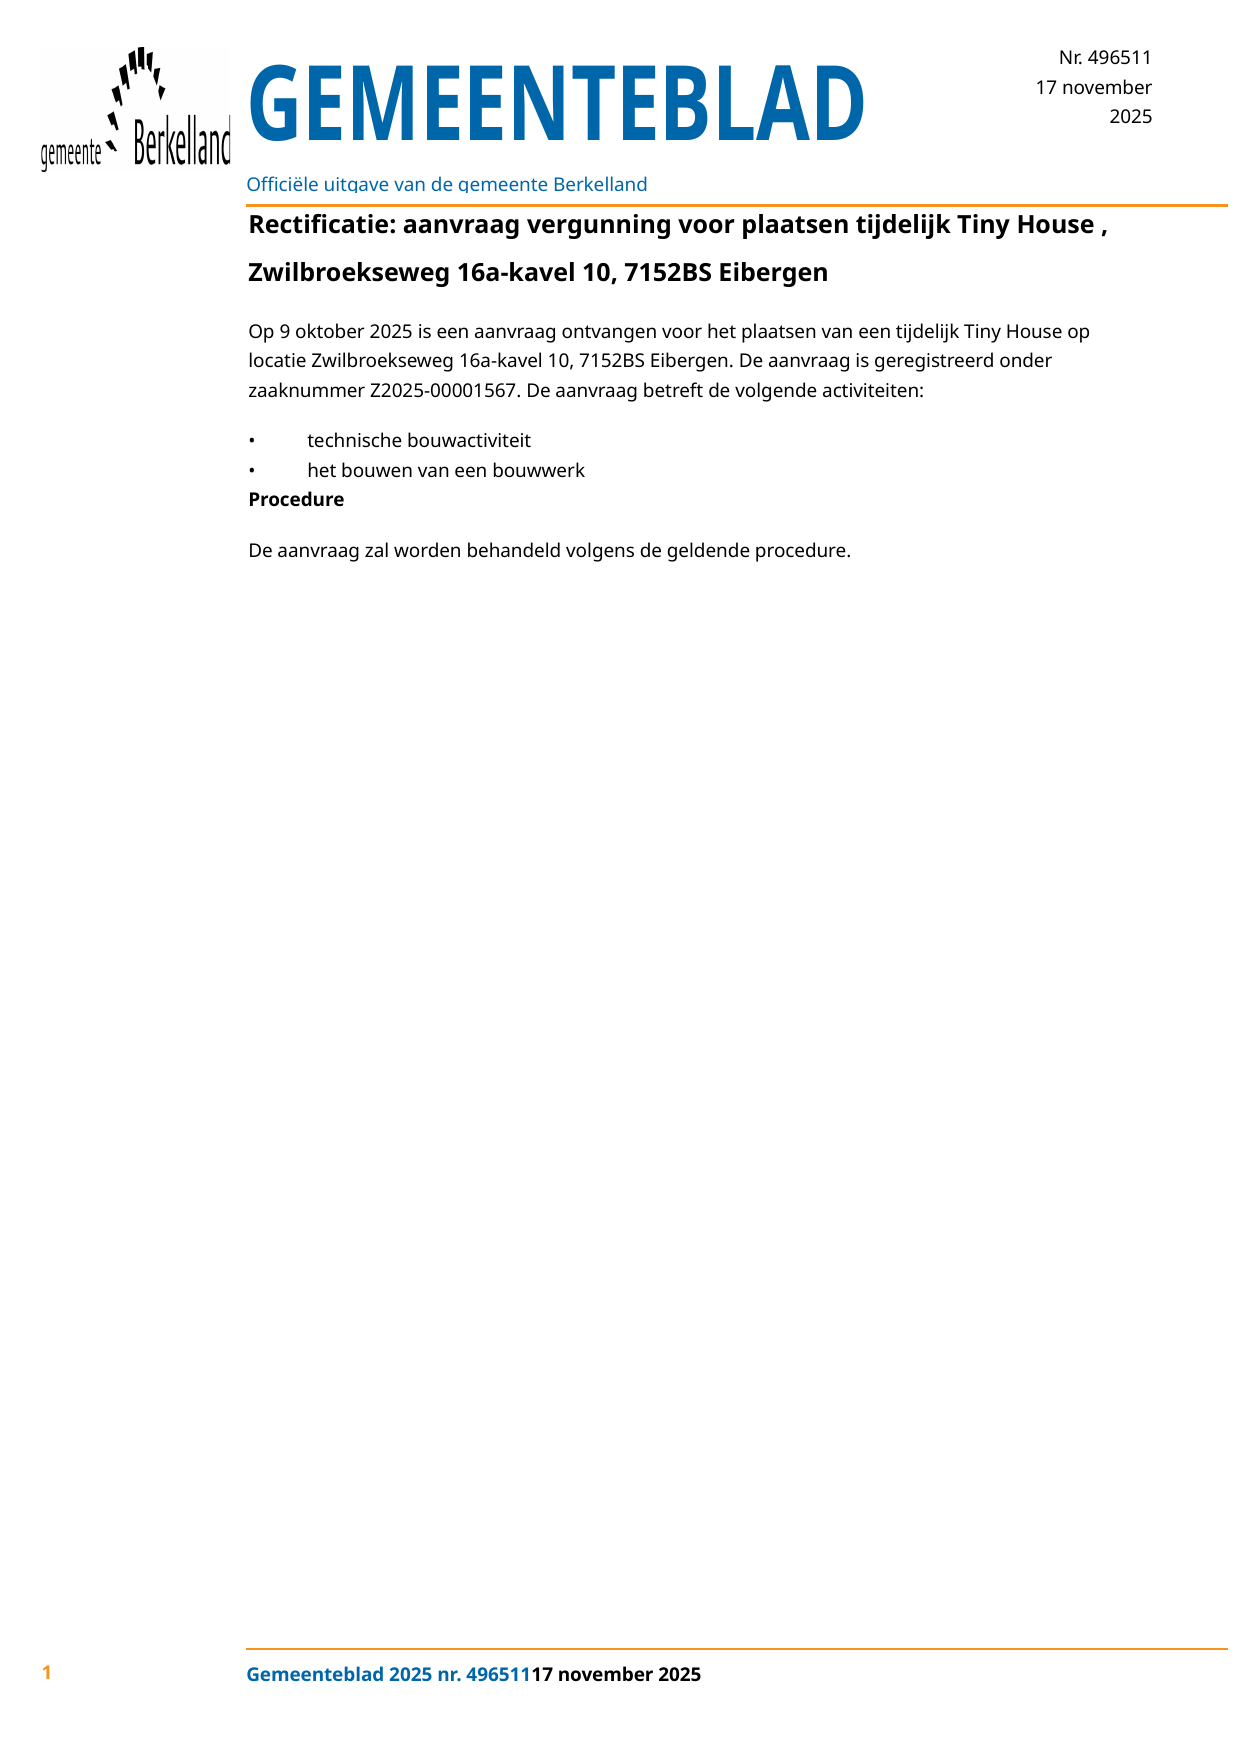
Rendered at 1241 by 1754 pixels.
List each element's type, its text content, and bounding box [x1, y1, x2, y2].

picture [41, 47, 231, 172]
text Procedure [248, 487, 1152, 512]
text Op 9 oktober 2025 is een aanvraag ontvangen voor het plaatsen van een tijdelijk Tiny House op locatie Zwilbroekseweg 16a-kavel 10, 7152BS Eibergen. De aanvraag is geregistreerd onder zaaknummer Z2025-00001567. De aanvraag betreft de volgende activiteiten: [248, 318, 1152, 403]
list het bouwen van een bouwwerk [248, 457, 1152, 483]
text De aanvraag zal worden behandeld volgens de geldende procedure. [248, 537, 1152, 563]
text Rectificatie: aanvraag vergunning voor plaatsen tijdelijk Tiny House , Zwilbroekseweg 16a-kavel 10, 7152BS Eibergen [248, 207, 1152, 288]
list technische bouwactiviteit [248, 427, 1152, 453]
